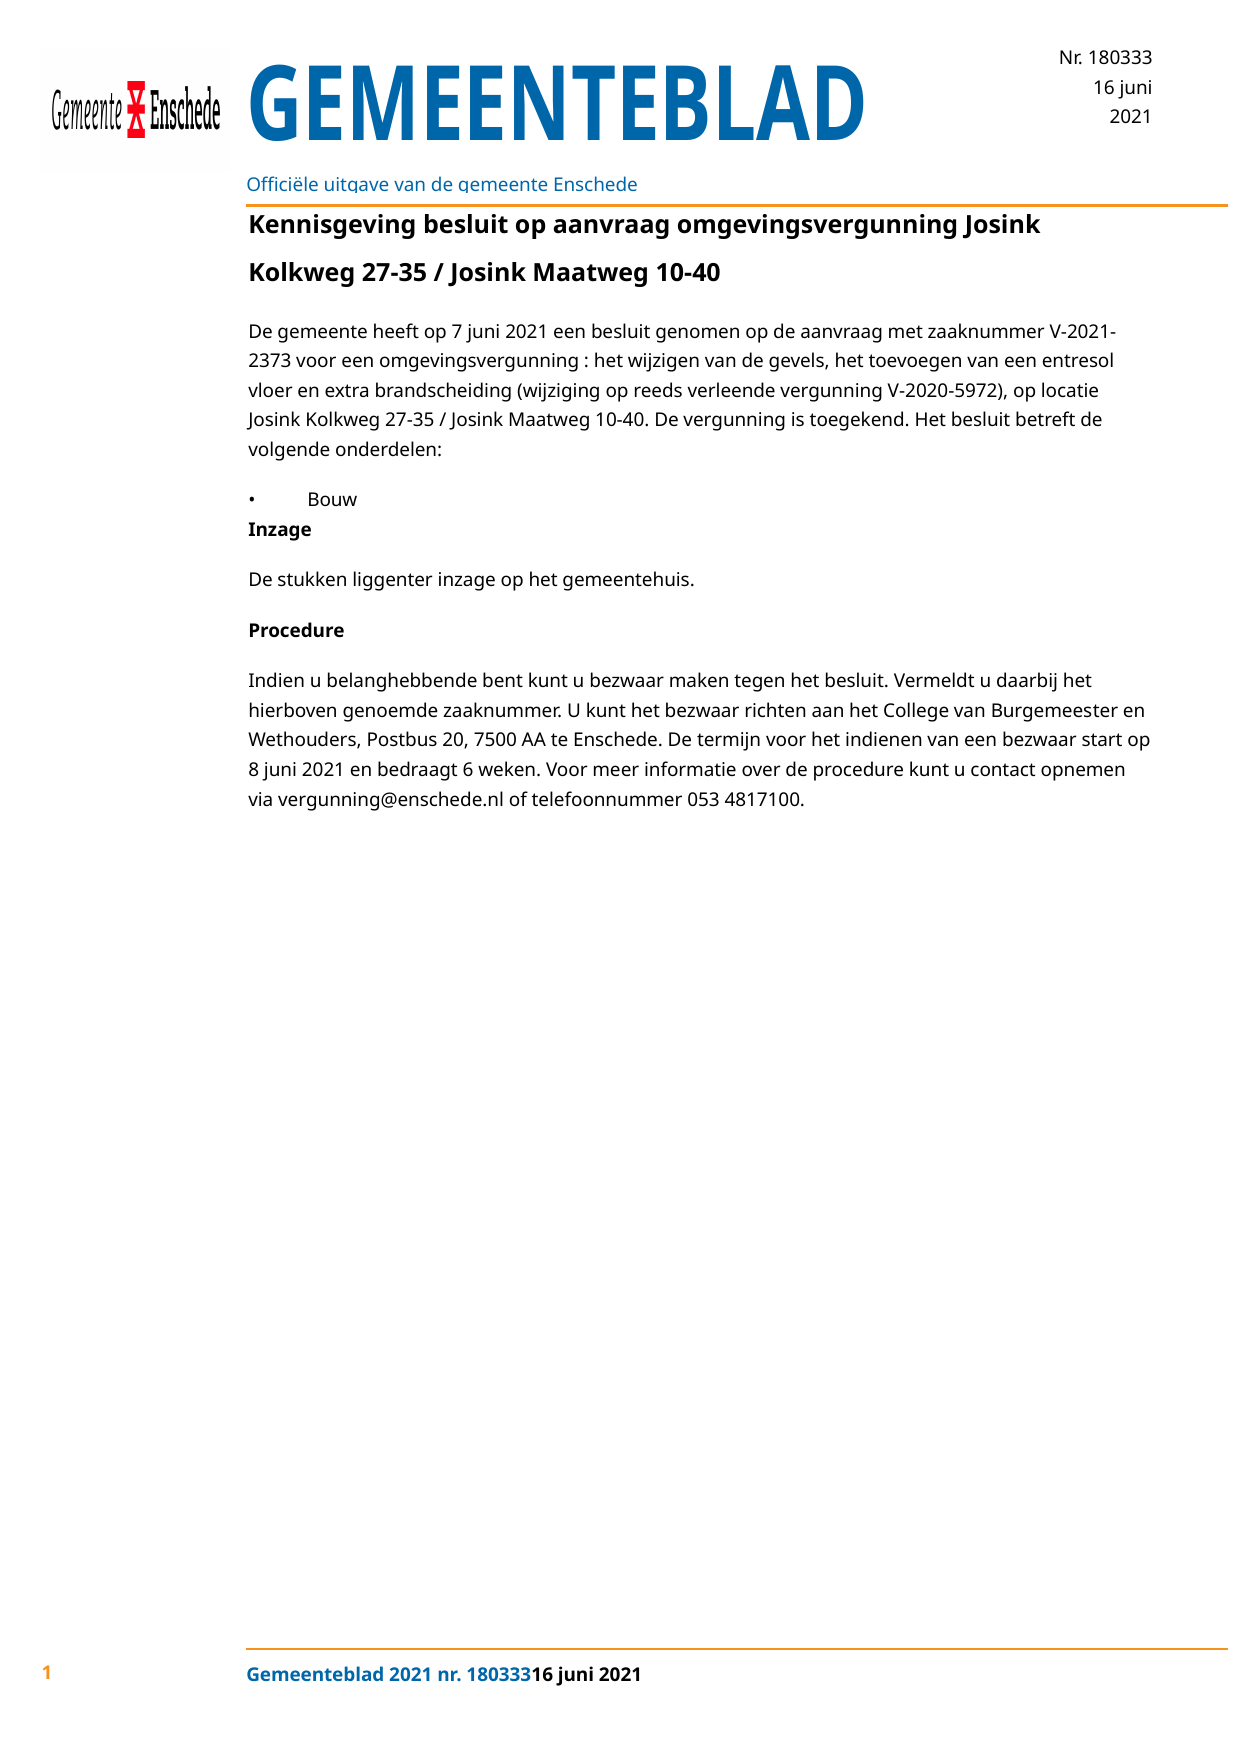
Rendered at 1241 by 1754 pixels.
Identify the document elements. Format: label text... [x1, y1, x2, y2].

text Kennisgeving besluit op aanvraag omgevingsvergunning Josink Kolkweg 27-35 / Josink Maatweg 10-40 [248, 207, 1152, 288]
text Inzage [248, 516, 1152, 542]
text De gemeente heeft op 7 juni 2021 een besluit genomen op de aanvraag met zaaknummer V-2021-2373 voor een omgevingsvergunning : het wijzigen van de gevels, het toevoegen van een entresol vloer en extra brandscheiding (wijziging op reeds verleende vergunning V-2020-5972), op locatie Josink Kolkweg 27-35 / Josink Maatweg 10-40. De vergunning is toegekend. Het besluit betreft de volgende onderdelen: [248, 318, 1152, 462]
text De stukken liggenter inzage op het gemeentehuis. [248, 567, 1152, 592]
text Indien u belanghebbende bent kunt u bezwaar maken tegen het besluit. Vermeldt u daarbij het hierboven genoemde zaaknummer. U kunt het bezwaar richten aan het College van Burgemees­ter en Wethouders, Postbus 20, 7500 AA te Enschede. De termijn voor het indienen van een bezwaar start op 8 juni 2021 en bedraagt 6 weken. Voor meer informatie over de procedure kunt u contact opnemen via vergunning@enschede.nl of telefoonnummer 053 4817100. [248, 667, 1152, 812]
list Bouw [248, 487, 1152, 512]
text Procedure [248, 617, 1152, 643]
picture [41, 47, 231, 172]
